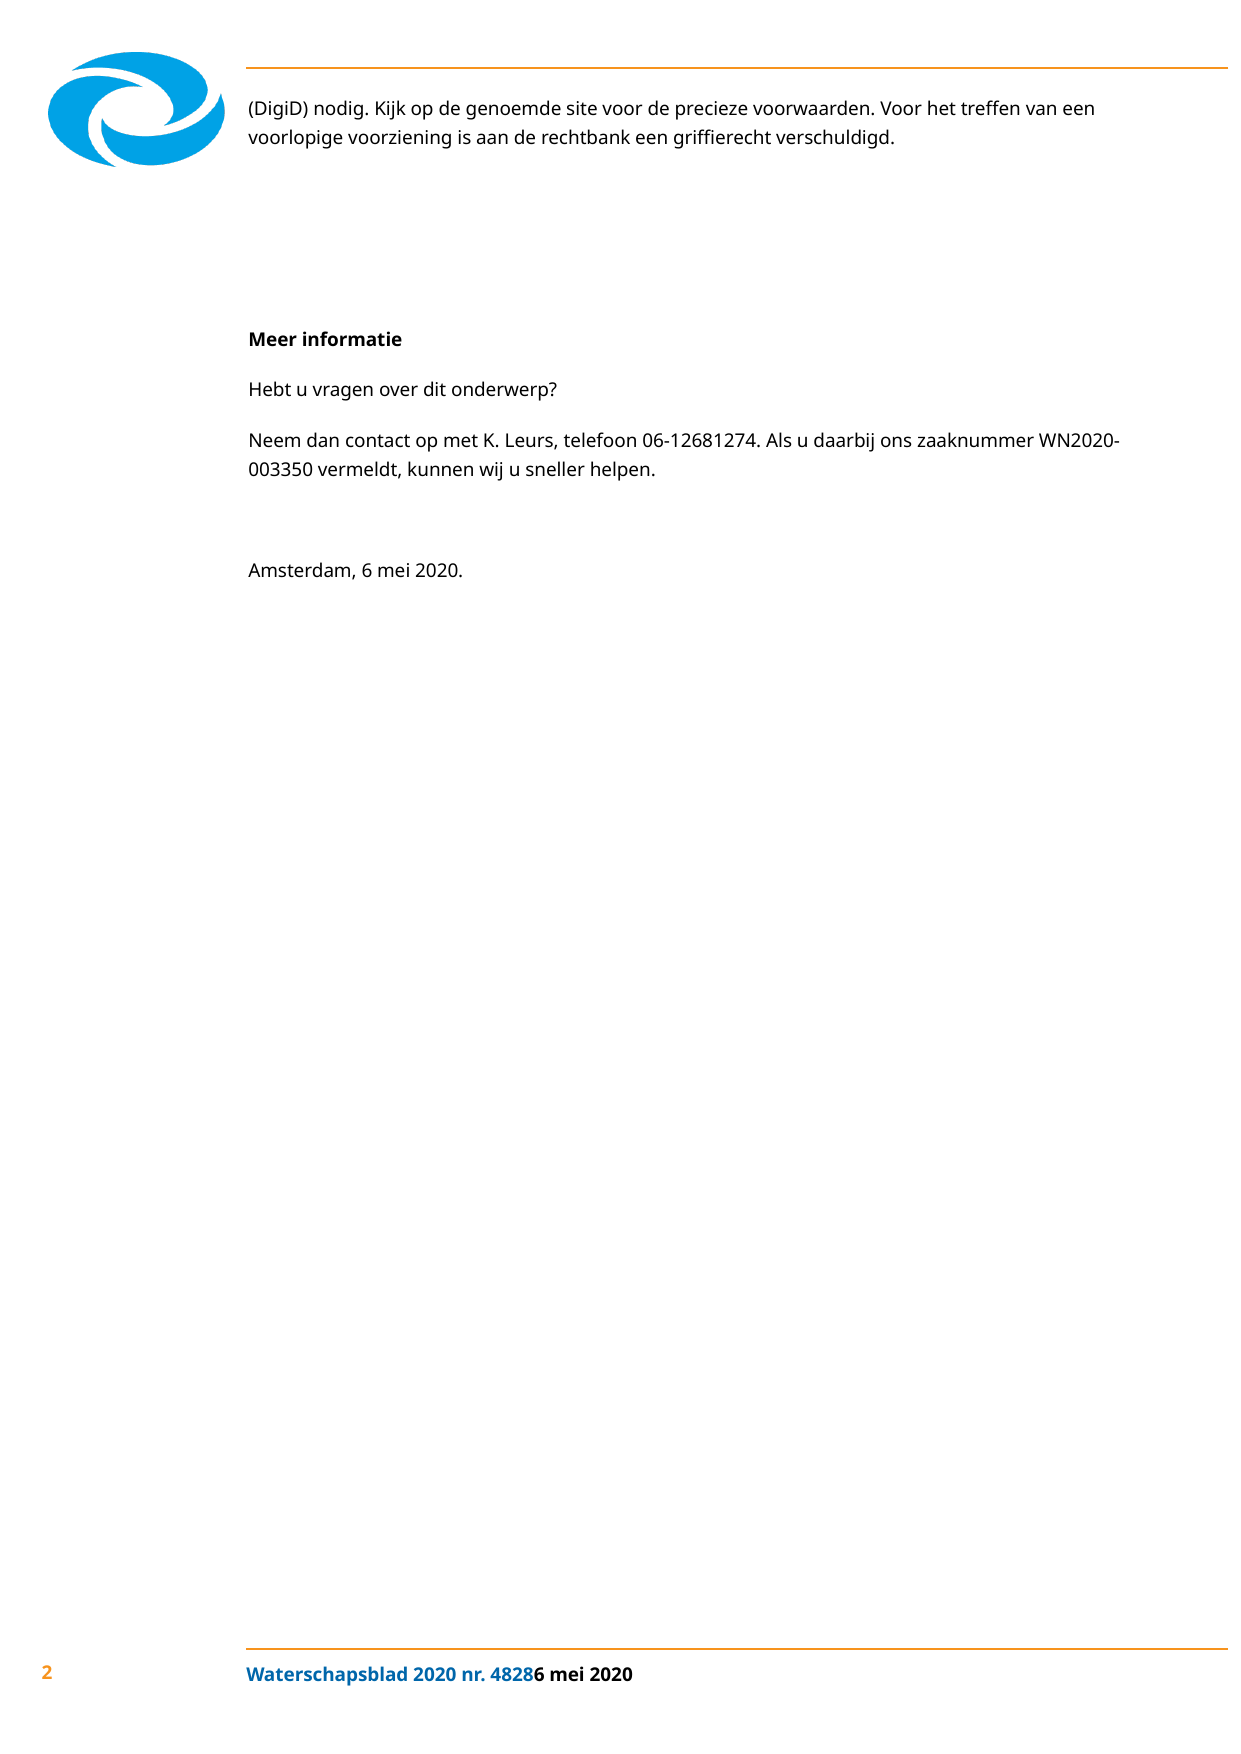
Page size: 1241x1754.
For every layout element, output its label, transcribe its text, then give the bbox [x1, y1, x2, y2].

text Neem dan contact op met K. Leurs, telefoon 06-12681274. Als u daarbij ons zaaknummer WN2020-003350 vermeldt, kunnen wij u sneller helpen. [248, 427, 1152, 482]
text (DigiD) nodig. Kijk op de genoemde site voor de precieze voorwaarden. Voor het treffen van een voorlopige voorziening is aan de rechtbank een griffierecht verschuldigd. [248, 95, 1152, 150]
picture [41, 47, 231, 172]
text Hebt u vragen over dit onderwerp? [248, 376, 1152, 402]
text Meer informatie [248, 326, 1152, 352]
text Amsterdam, 6 mei 2020. [248, 557, 1152, 583]
